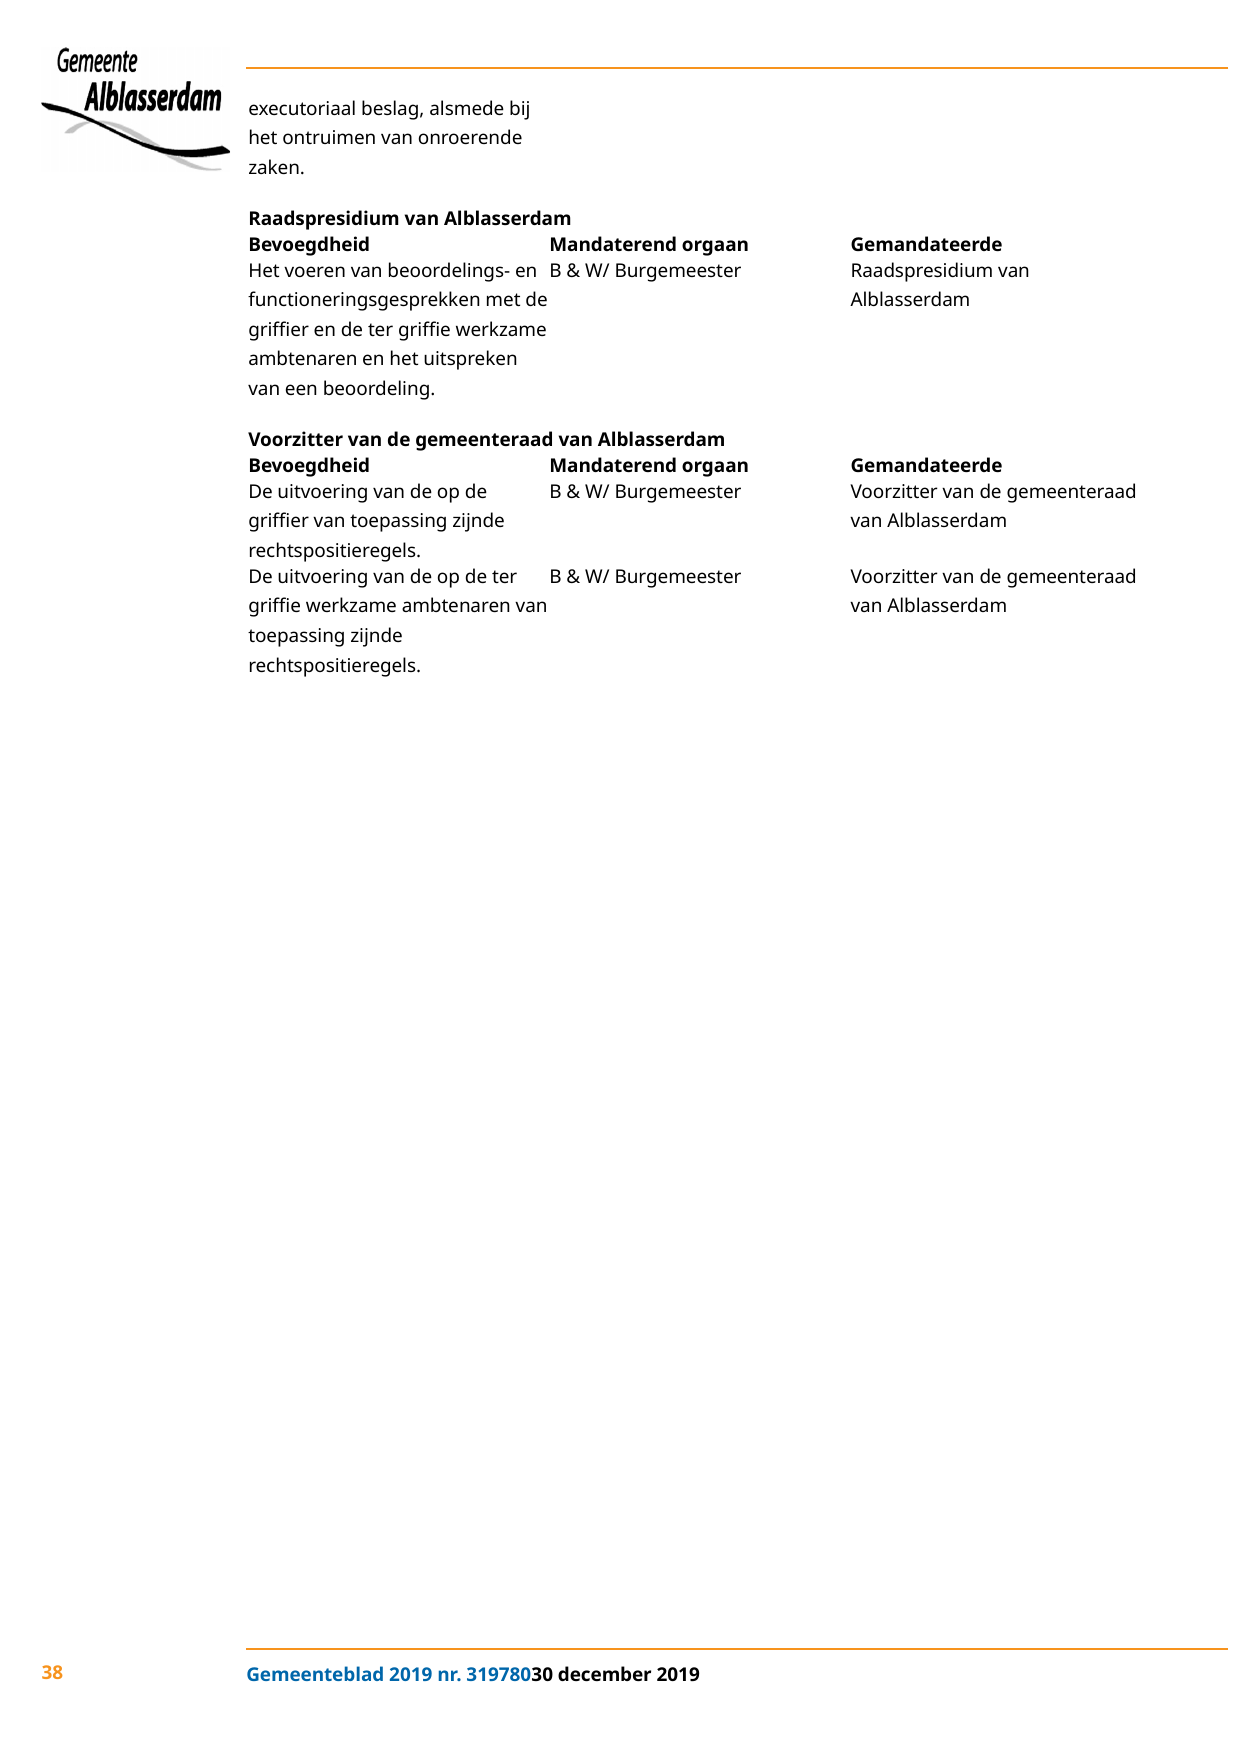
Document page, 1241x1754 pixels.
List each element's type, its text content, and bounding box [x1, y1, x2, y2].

table_cell Bevoegdheid [248, 453, 549, 478]
table_cell Gemandateerde [850, 231, 1152, 257]
table_cell Gemandateerde [850, 453, 1152, 478]
table_cell B & W/ Burgemeester [549, 478, 850, 563]
table_cell [248, 180, 1152, 205]
table_cell Voorzitter van de gemeenteraad van Alblasserdam [850, 563, 1152, 677]
table_cell De uitvoering van de op de griffier van toepassing zijnde rechtspositieregels. [248, 478, 549, 563]
table_cell [248, 401, 1152, 427]
table_cell De uitvoering van de op de ter griffie werkzame ambtenaren van toepassing zijnde rechtspositieregels. [248, 563, 549, 677]
table_cell B & W/ Burgemeester [549, 563, 850, 677]
table_cell Mandaterend orgaan [549, 231, 850, 257]
table_cell [549, 95, 850, 180]
table_cell executoriaal beslag, alsmede bij het ontruimen van onroerende zaken. [248, 95, 549, 180]
table_cell Bevoegdheid [248, 231, 549, 257]
table_cell Raadspresidium van Alblasserdam [248, 205, 1152, 231]
picture [41, 47, 231, 172]
table_cell [850, 95, 1152, 180]
table_cell Voorzitter van de gemeenteraad van Alblasserdam [850, 478, 1152, 563]
table_cell B & W/ Burgemeester [549, 257, 850, 401]
table_cell Raadspresidium van Alblasserdam [850, 257, 1152, 401]
table_cell Voorzitter van de gemeenteraad van Alblasserdam [248, 427, 1152, 452]
table_cell Het voeren van beoordelings- en functioneringsgesprekken met de griffier en de ter griffie werkzame ambtenaren en het uitspreken van een beoordeling. [248, 257, 549, 401]
table_cell Mandaterend orgaan [549, 453, 850, 478]
